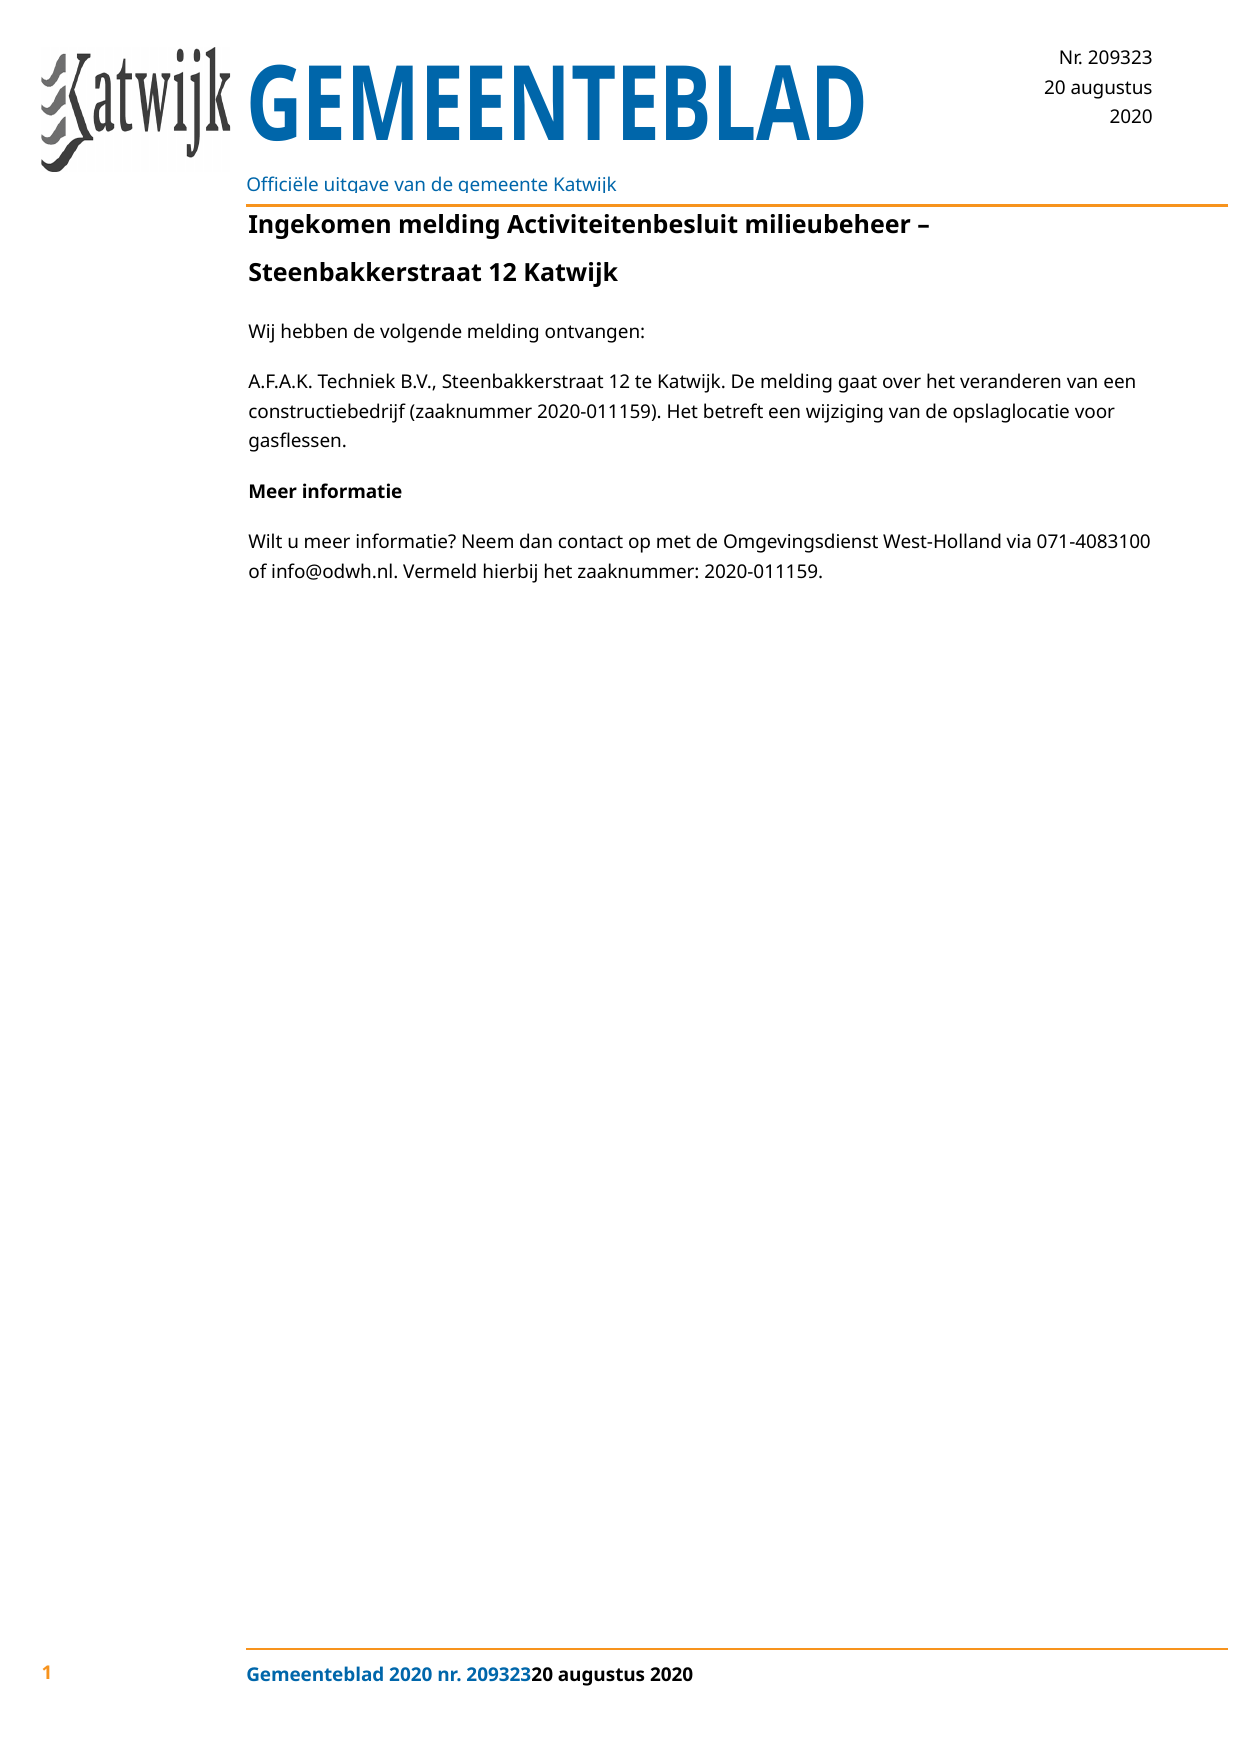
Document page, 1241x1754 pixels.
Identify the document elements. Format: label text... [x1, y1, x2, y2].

text Meer informatie [248, 478, 1152, 504]
text A.F.A.K. Techniek B.V., Steenbakkerstraat 12 te Katwijk. De melding gaat over het veranderen van een constructiebedrijf (zaaknummer 2020-011159). Het betreft een wijziging van de opslaglocatie voor gasflessen. [248, 368, 1152, 453]
text Wilt u meer informatie? Neem dan contact op met de Omgevingsdienst West-Holland via 071‑4083100 of info@odwh.nl. Vermeld hierbij het zaaknummer: 2020-011159. [248, 528, 1152, 584]
text Ingekomen melding Activiteitenbesluit milieubeheer – Steenbakkerstraat 12 Katwijk [248, 207, 1152, 288]
text Wij hebben de volgende melding ontvangen: [248, 318, 1152, 344]
picture [41, 47, 231, 172]
